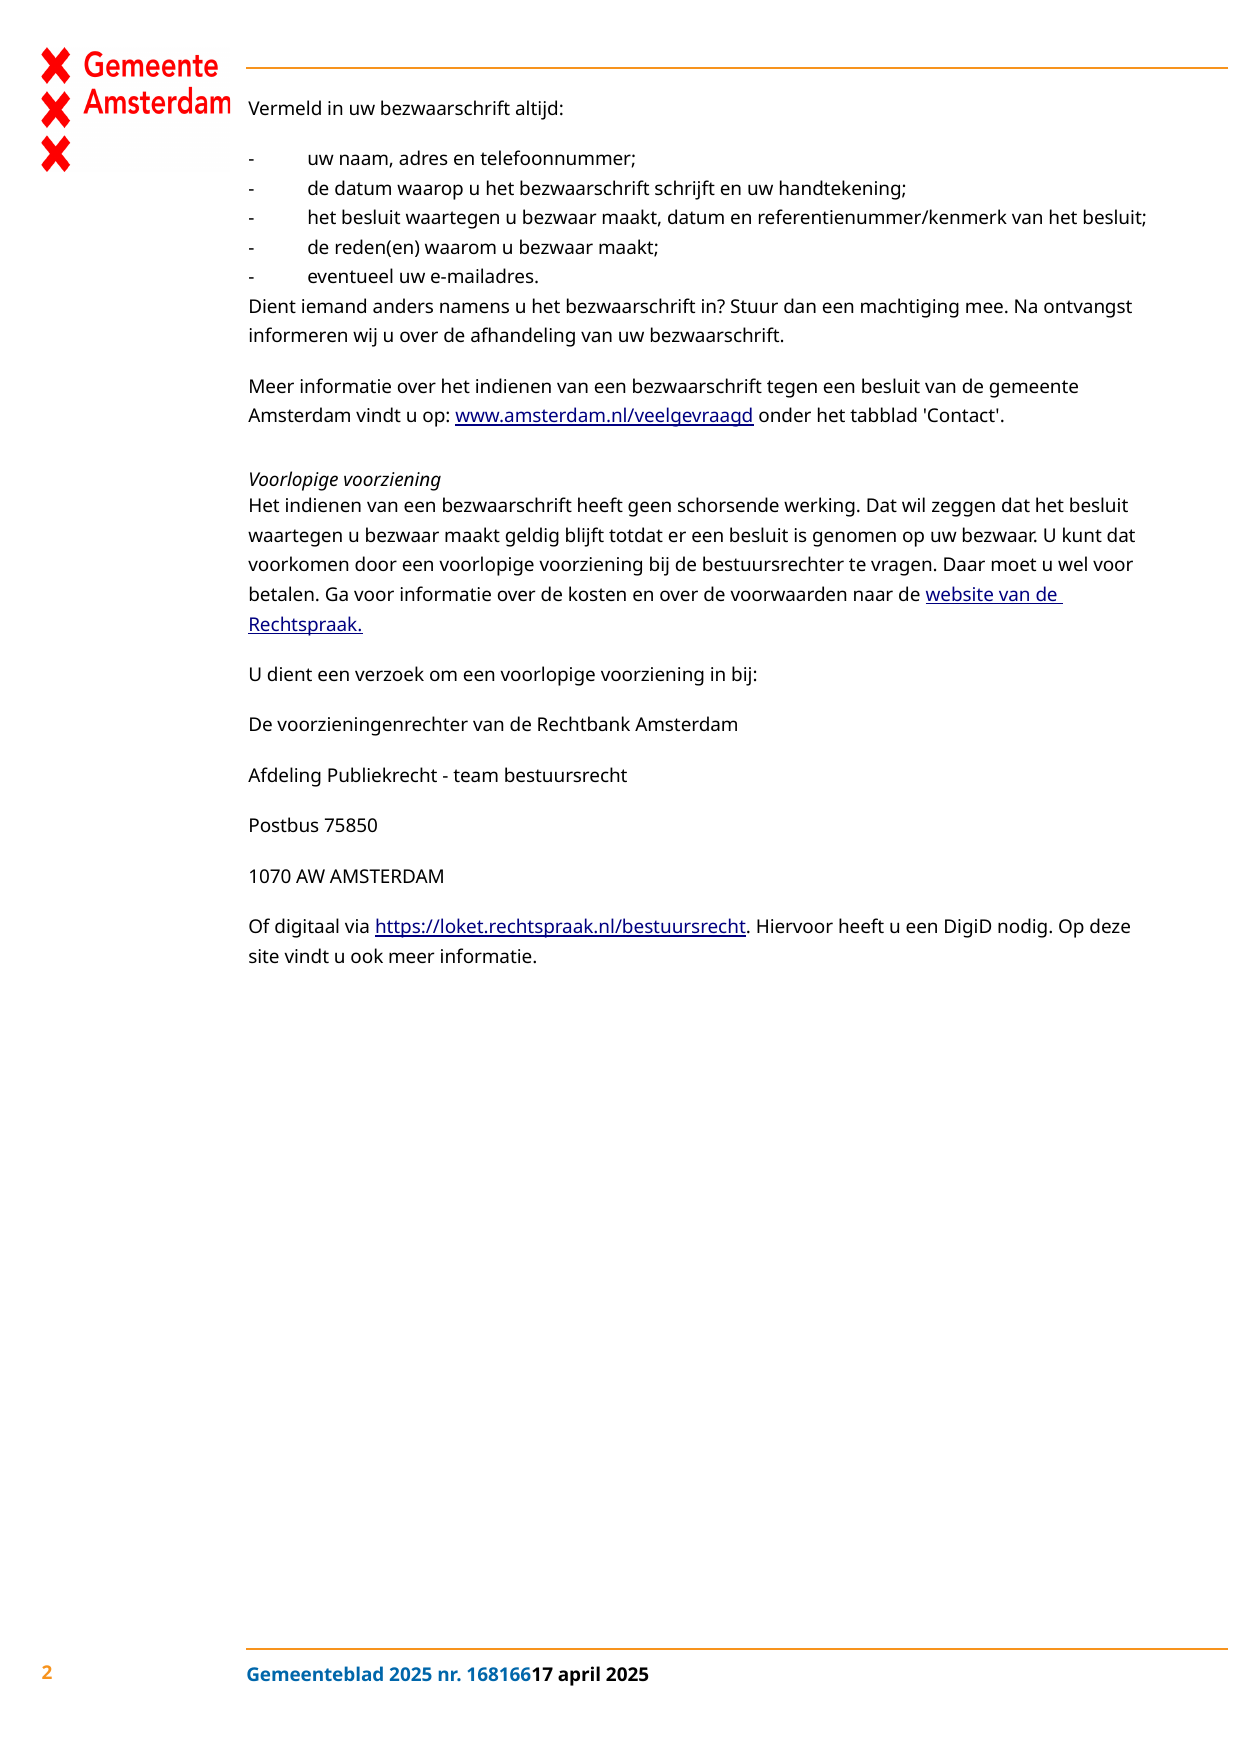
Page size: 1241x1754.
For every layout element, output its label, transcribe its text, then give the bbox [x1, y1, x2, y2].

text Afdeling Publiekrecht - team bestuursrecht [248, 762, 1152, 788]
list uw naam, adres en telefoonnummer; [248, 145, 1152, 171]
list de reden(en) waarom u bezwaar maakt; [248, 234, 1152, 260]
text Vermeld in uw bezwaarschrift altijd: [248, 95, 1152, 121]
picture [41, 47, 231, 172]
text Of digitaal via https://loket.rechtspraak.nl/bestuursrecht. Hiervoor heeft u een DigiD nodig. Op deze site vindt u ook meer informatie. [248, 913, 1152, 968]
list eventueel uw e-mailadres. [248, 263, 1152, 289]
list de datum waarop u het bezwaarschrift schrijft en uw handtekening; [248, 175, 1152, 201]
text De voorzieningenrechter van de Rechtbank Amsterdam [248, 712, 1152, 737]
text Dient iemand anders namens u het bezwaarschrift in? Stuur dan een machtiging mee. Na ontvangst informeren wij u over de afhandeling van uw bezwaarschrift. [248, 293, 1152, 348]
text Het indienen van een bezwaarschrift heeft geen schorsende werking. Dat wil zeggen dat het besluit waartegen u bezwaar maakt geldig blijft totdat er een besluit is genomen op uw bezwaar. U kunt dat voorkomen door een voorlopige voorziening bij de bestuursrechter te vragen. Daar moet u wel voor betalen. Ga voor informatie over de kosten en over de voorwaarden naar de website van de Rechtspraak. [248, 492, 1152, 636]
list het besluit waartegen u bezwaar maakt, datum en referentienummer/kenmerk van het besluit; [248, 204, 1152, 230]
text Postbus 75850 [248, 812, 1152, 838]
text Voorlopige voorziening [248, 467, 1152, 492]
text U dient een verzoek om een voorlopige voorziening in bij: [248, 661, 1152, 687]
text Meer informatie over het indienen van een bezwaarschrift tegen een besluit van de gemeente Amsterdam vindt u op: www.amsterdam.nl/veelgevraagd onder het tabblad 'Contact'. [248, 373, 1152, 428]
text 1070 AW AMSTERDAM [248, 863, 1152, 888]
